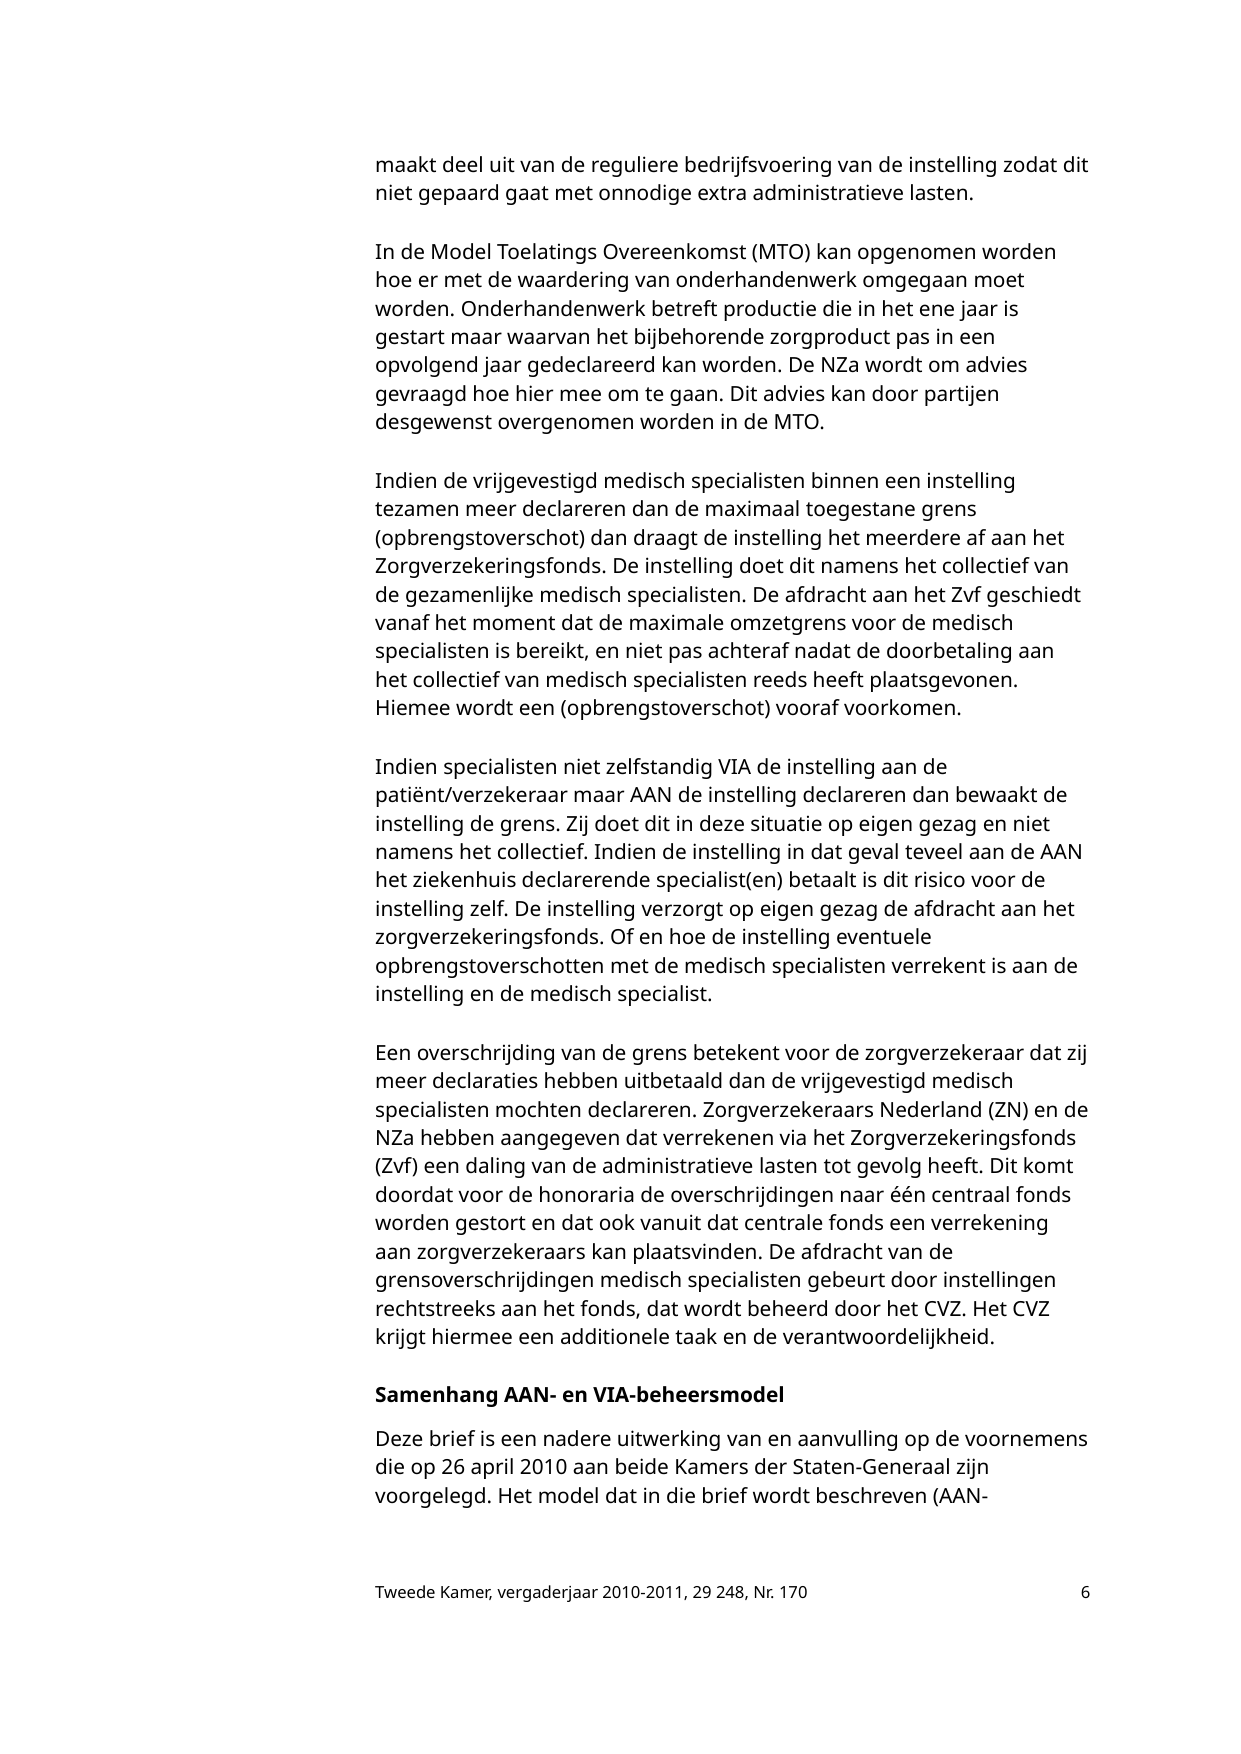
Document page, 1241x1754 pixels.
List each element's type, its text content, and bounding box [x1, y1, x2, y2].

text Een overschrijding van de grens betekent voor de zorgverzekeraar dat zij meer declaraties hebben uitbetaald dan de vrijgevestigd medisch specialisten mochten declareren. Zorgverzekeraars Nederland (ZN) en de NZa hebben aangegeven dat verrekenen via het Zorgverzekeringsfonds (Zvf) een daling van de administratieve lasten tot gevolg heeft. Dit komt doordat voor de honoraria de overschrijdingen naar één centraal fonds worden gestort en dat ook vanuit dat centrale fonds een verrekening aan zorgverzekeraars kan plaatsvinden. De afdracht van de grensoverschrijdingen medisch specialisten gebeurt door instellingen rechtstreeks aan het fonds, dat wordt beheerd door het CVZ. Het CVZ krijgt hiermee een additionele taak en de verantwoordelijkheid. [375, 1038, 1090, 1351]
text Indien de vrijgevestigd medisch specialisten binnen een instelling tezamen meer declareren dan de maximaal toegestane grens (opbrengstoverschot) dan draagt de instelling het meerdere af aan het Zorgverzekeringsfonds. De instelling doet dit namens het collectief van de gezamenlijke medisch specialisten. De afdracht aan het Zvf geschiedt vanaf het moment dat de maximale omzetgrens voor de medisch specialisten is bereikt, en niet pas achteraf nadat de doorbetaling aan het collectief van medisch specialisten reeds heeft plaatsgevonen. Hiemee wordt een (opbrengstoverschot) vooraf voorkomen. [375, 466, 1090, 722]
text In de Model Toelatings Overeenkomst (MTO) kan opgenomen worden hoe er met de waardering van onderhandenwerk omgegaan moet worden. Onderhandenwerk betreft productie die in het ene jaar is gestart maar waarvan het bijbehorende zorgproduct pas in een opvolgend jaar gedeclareerd kan worden. De NZa wordt om advies gevraagd hoe hier mee om te gaan. Dit advies kan door partijen desgewenst overgenomen worden in de MTO. [375, 237, 1090, 436]
text Indien specialisten niet zelfstandig VIA de instelling aan de patiënt/verzekeraar maar AAN de instelling declareren dan bewaakt de instelling de grens. Zij doet dit in deze situatie op eigen gezag en niet namens het collectief. Indien de instelling in dat geval teveel aan de AAN het ziekenhuis declarerende specialist(en) betaalt is dit risico voor de instelling zelf. De instelling verzorgt op eigen gezag de afdracht aan het zorgverzekeringsfonds. Of en hoe de instelling eventuele opbrengstoverschotten met de medisch specialisten verrekent is aan de instelling en de medisch specialist. [375, 752, 1090, 1008]
text Samenhang AAN- en VIA-beheersmodel [375, 1381, 1090, 1409]
text Deze brief is een nadere uitwerking van en aanvulling op de voornemens die op 26 april 2010 aan beide Kamers der Staten-Generaal zijn voorgelegd. Het model dat in die brief wordt beschreven (AAN- [375, 1424, 1090, 1509]
text maakt deel uit van de reguliere bedrijfsvoering van de instelling zodat dit niet gepaard gaat met onnodige extra administratieve lasten. [375, 150, 1090, 207]
